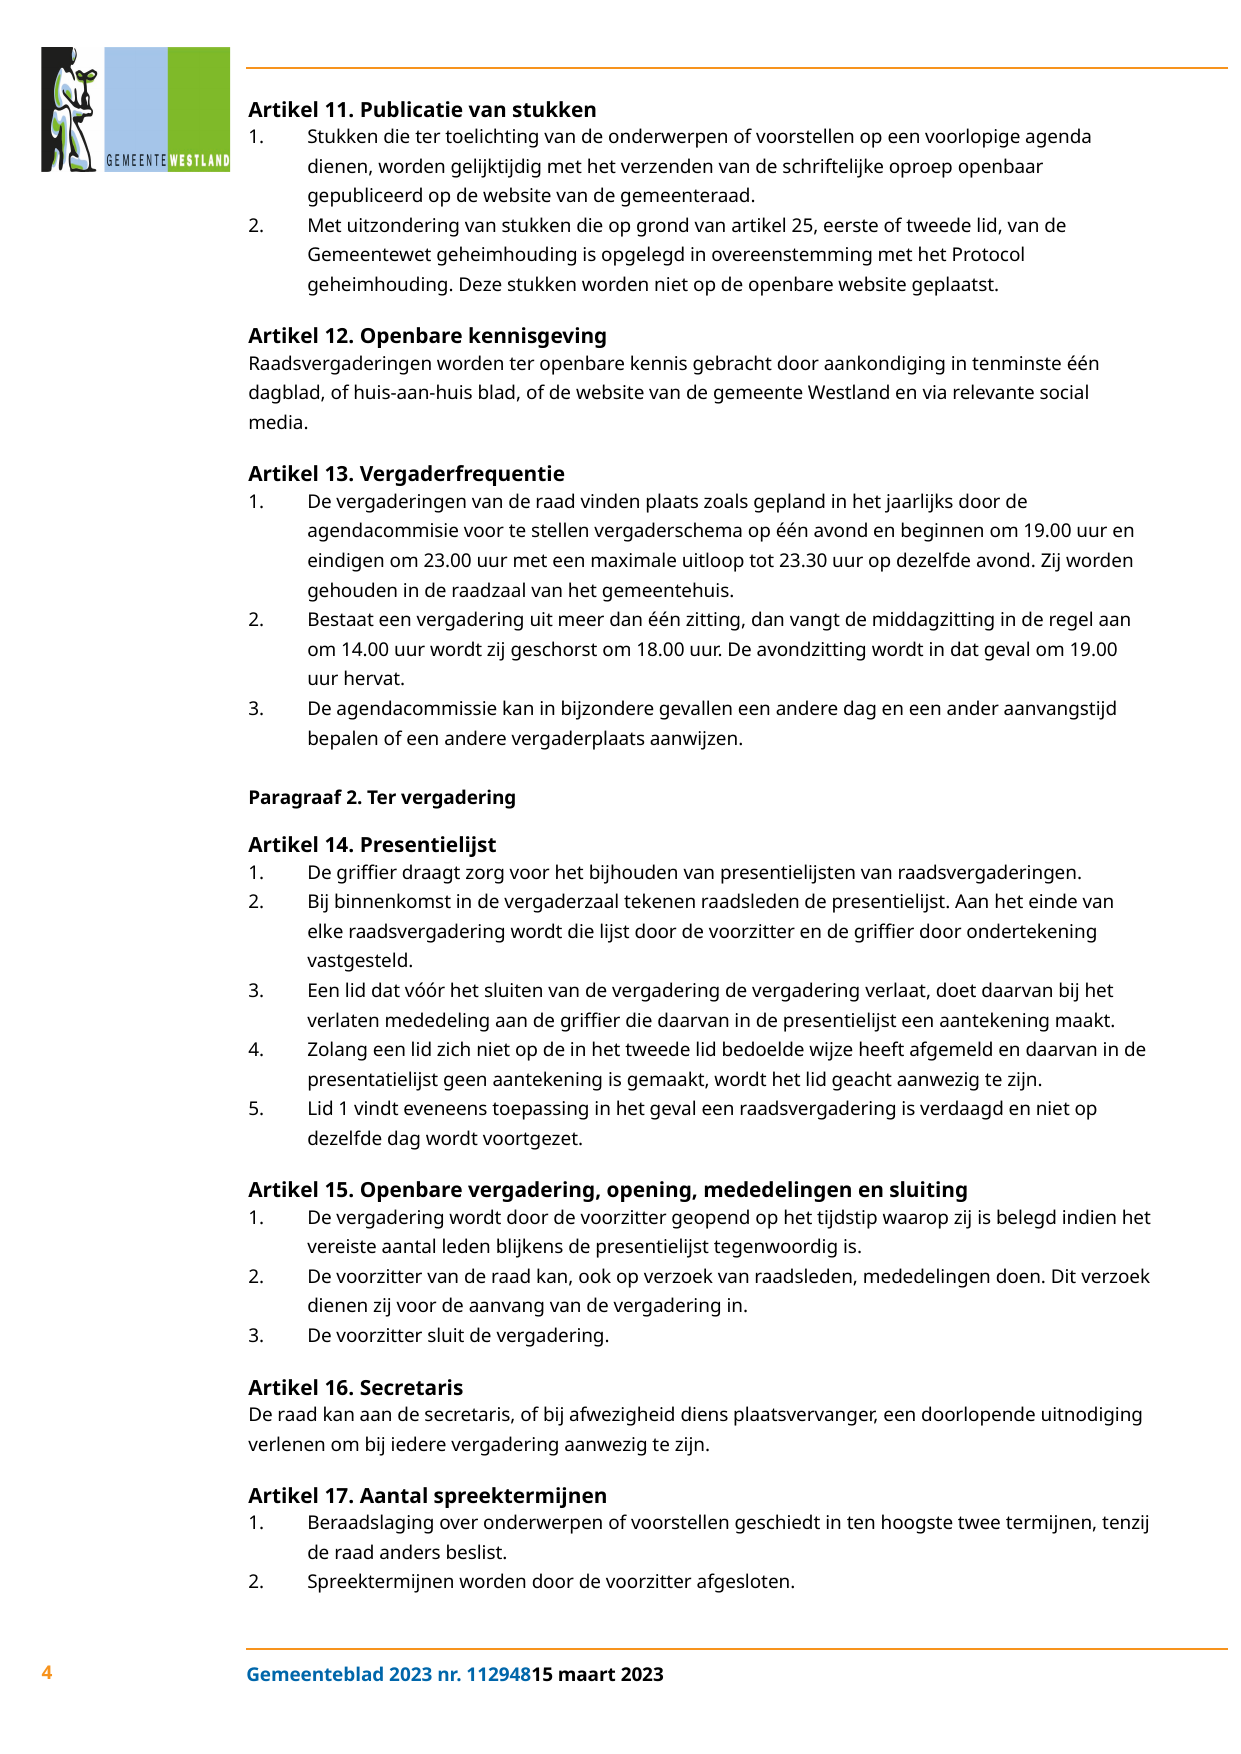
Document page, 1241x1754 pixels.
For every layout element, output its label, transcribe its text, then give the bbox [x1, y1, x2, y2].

list Stukken die ter toelichting van de onderwerpen of voorstellen op een voorlopige agenda dienen, worden gelijktijdig met het verzenden van de schriftelijke oproep openbaar gepubliceerd op de website van de gemeenteraad. [248, 123, 1152, 208]
list De voorzitter van de raad kan, ook op verzoek van raadsleden, mededelingen doen. Dit verzoek dienen zij voor de aanvang van de vergadering in. [248, 1263, 1152, 1318]
text Artikel 13. Vergaderfrequentie [248, 459, 1152, 488]
list De voorzitter sluit de vergadering. [248, 1322, 1152, 1348]
list Bestaat een vergadering uit meer dan één zitting, dan vangt de middagzitting in de regel aan om 14.00 uur wordt zij geschorst om 18.00 uur. De avondzitting wordt in dat geval om 19.00 uur hervat. [248, 606, 1152, 691]
list Spreektermijnen worden door de voorzitter afgesloten. [248, 1569, 1152, 1594]
list De griffier draagt zorg voor het bijhouden van presentielijsten van raadsvergaderingen. [248, 859, 1152, 884]
text Artikel 12. Openbare kennisgeving [248, 322, 1152, 350]
list De vergaderingen van de raad vinden plaats zoals gepland in het jaarlijks door de agendacommisie voor te stellen vergaderschema op één avond en beginnen om 19.00 uur en eindigen om 23.00 uur met een maximale uitloop tot 23.30 uur op dezelfde avond. Zij worden gehouden in de raadzaal van het gemeentehuis. [248, 488, 1152, 602]
list Een lid dat vóór het sluiten van de vergadering de vergadering verlaat, doet daarvan bij het verlaten mededeling aan de griffier die daarvan in de presentielijst een aantekening maakt. [248, 977, 1152, 1032]
text Raadsvergaderingen worden ter openbare kennis gebracht door aankondiging in tenminste één dagblad, of huis-aan-huis blad, of de website van de gemeente Westland en via relevante social media. [248, 350, 1152, 435]
list Met uitzondering van stukken die op grond van artikel 25, eerste of tweede lid, van de Gemeentewet geheimhouding is opgelegd in overeenstemming met het Protocol geheimhouding. Deze stukken worden niet op de openbare website geplaatst. [248, 212, 1152, 297]
text Paragraaf 2. Ter vergadering [248, 784, 1152, 809]
picture [41, 47, 231, 172]
text Artikel 14. Presentielijst [248, 830, 1152, 859]
list Bij binnenkomst in de vergaderzaal tekenen raadsleden de presentielijst. Aan het einde van elke raadsvergadering wordt die lijst door de voorzitter en de griffier door ondertekening vastgesteld. [248, 888, 1152, 973]
list Lid 1 vindt eveneens toepassing in het geval een raadsvergadering is verdaagd en niet op dezelfde dag wordt voortgezet. [248, 1096, 1152, 1151]
list Beraadslaging over onderwerpen of voorstellen geschiedt in ten hoogste twee termijnen, tenzij de raad anders beslist. [248, 1509, 1152, 1565]
list De vergadering wordt door de voorzitter geopend op het tijdstip waarop zij is belegd indien het vereiste aantal leden blijkens de presentielijst tegenwoordig is. [248, 1204, 1152, 1259]
list De agendacommissie kan in bijzondere gevallen een andere dag en een ander aanvangstijd bepalen of een andere vergaderplaats aanwijzen. [248, 695, 1152, 750]
list Zolang een lid zich niet op de in het tweede lid bedoelde wijze heeft afgemeld en daarvan in de presentatielijst geen aantekening is gemaakt, wordt het lid geacht aanwezig te zijn. [248, 1036, 1152, 1092]
text Artikel 15. Openbare vergadering, opening, mededelingen en sluiting [248, 1176, 1152, 1204]
text Artikel 17. Aantal spreektermijnen [248, 1481, 1152, 1509]
text De raad kan aan de secretaris, of bij afwezigheid diens plaatsvervanger, een doorlopende uitnodiging verlenen om bij iedere vergadering aanwezig te zijn. [248, 1401, 1152, 1456]
text Artikel 11. Publicatie van stukken [248, 95, 1152, 123]
text Artikel 16. Secretaris [248, 1373, 1152, 1401]
